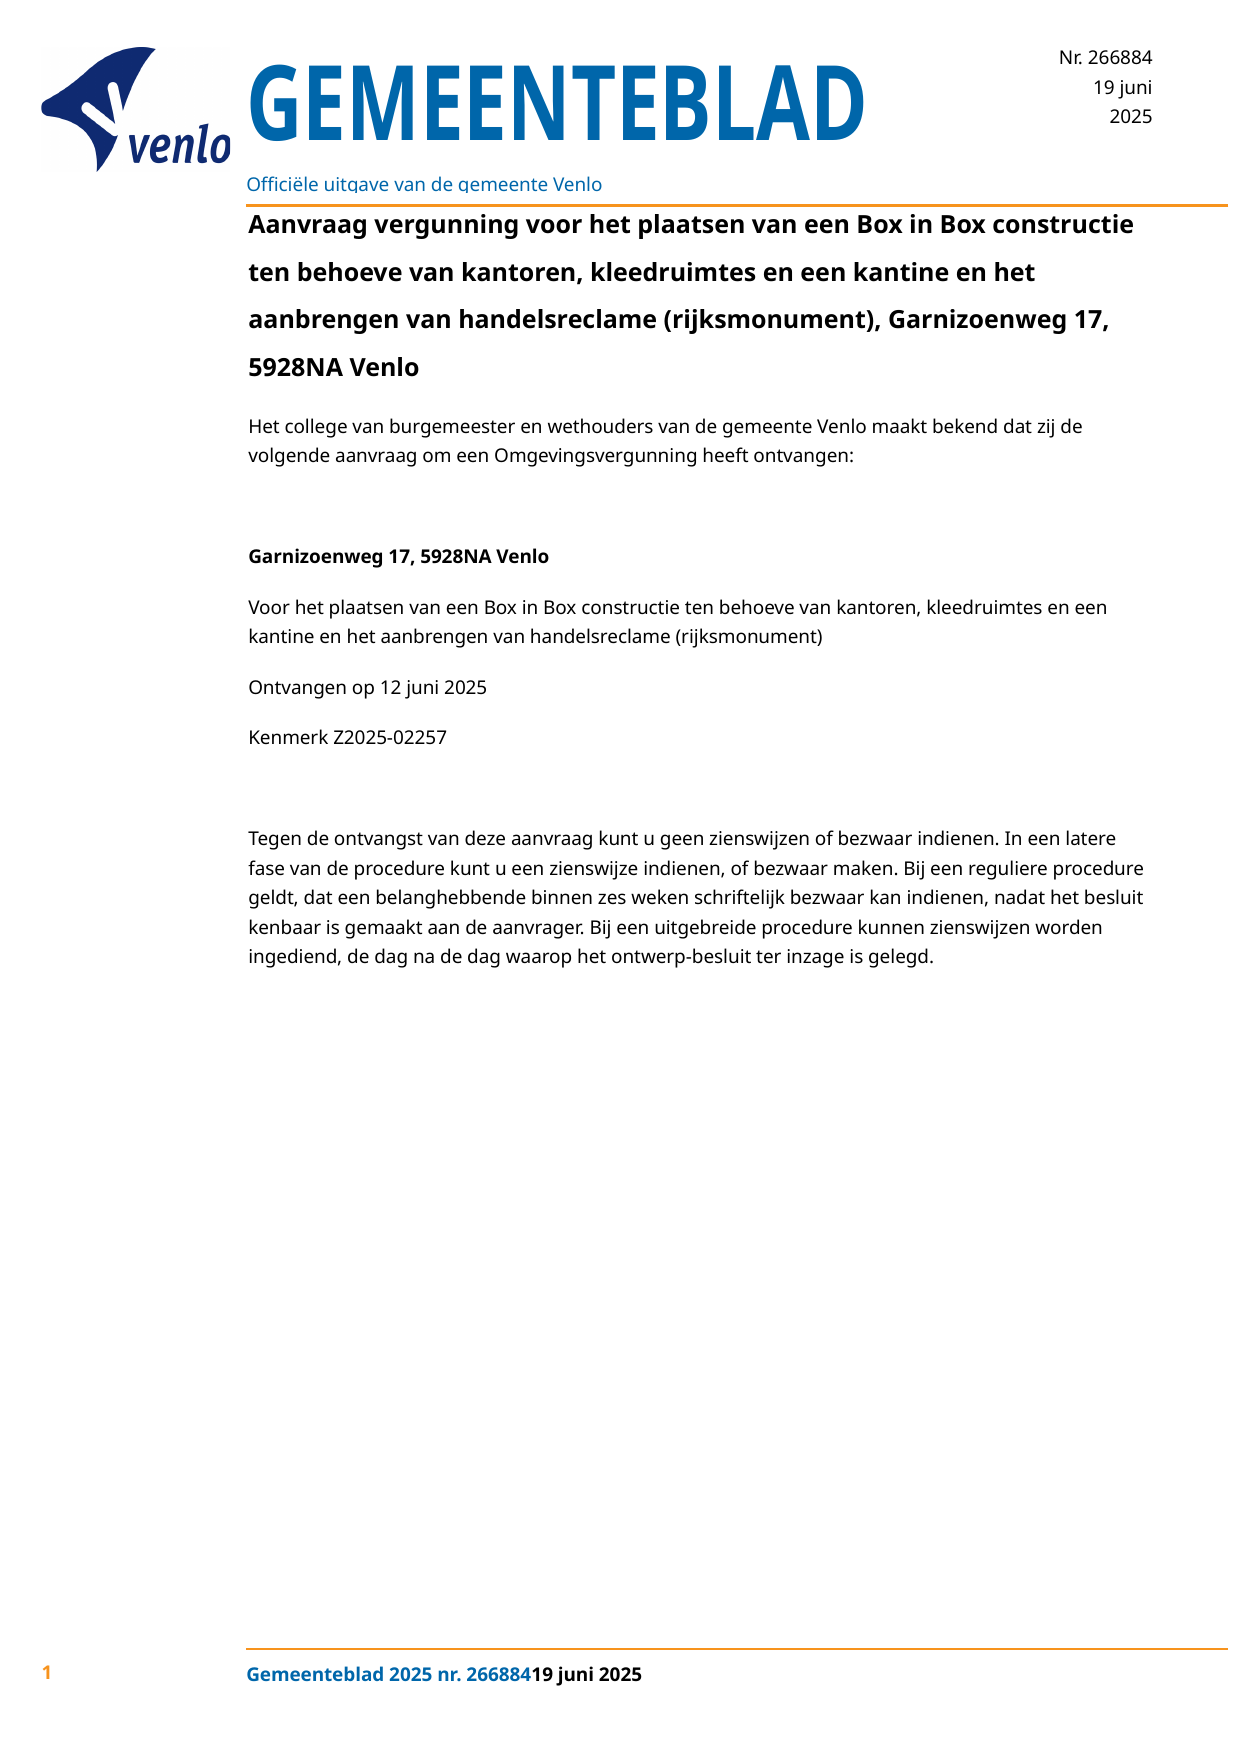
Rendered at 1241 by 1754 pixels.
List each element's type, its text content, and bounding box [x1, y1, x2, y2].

text Garnizoenweg 17, 5928NA Venlo [248, 543, 1152, 569]
text Ontvangen op 12 juni 2025 [248, 674, 1152, 700]
text Aanvraag vergunning voor het plaatsen van een Box in Box constructie ten behoeve van kantoren, kleedruimtes en een kantine en het aanbrengen van handelsreclame (rijksmonument), Garnizoenweg 17, 5928NA Venlo [248, 207, 1152, 384]
text Tegen de ontvangst van deze aanvraag kunt u geen zienswijzen of bezwaar indienen. In een latere fase van de procedure kunt u een zienswijze indienen, of bezwaar maken. Bij een reguliere procedure geldt, dat een belanghebbende binnen zes weken schriftelijk bezwaar kan indienen, nadat het besluit kenbaar is gemaakt aan de aanvrager. Bij een uitgebreide procedure kunnen zienswijzen worden ingediend, de dag na de dag waarop het ontwerp-besluit ter inzage is gelegd. [248, 825, 1152, 969]
text Voor het plaatsen van een Box in Box constructie ten behoeve van kantoren, kleedruimtes en een kantine en het aanbrengen van handelsreclame (rijksmonument) [248, 594, 1152, 649]
text Kenmerk Z2025-02257 [248, 724, 1152, 750]
text Het college van burgemeester en wethouders van de gemeente Venlo maakt bekend dat zij de volgende aanvraag om een Omgevingsvergunning heeft ontvangen: [248, 413, 1152, 468]
picture [41, 47, 231, 172]
